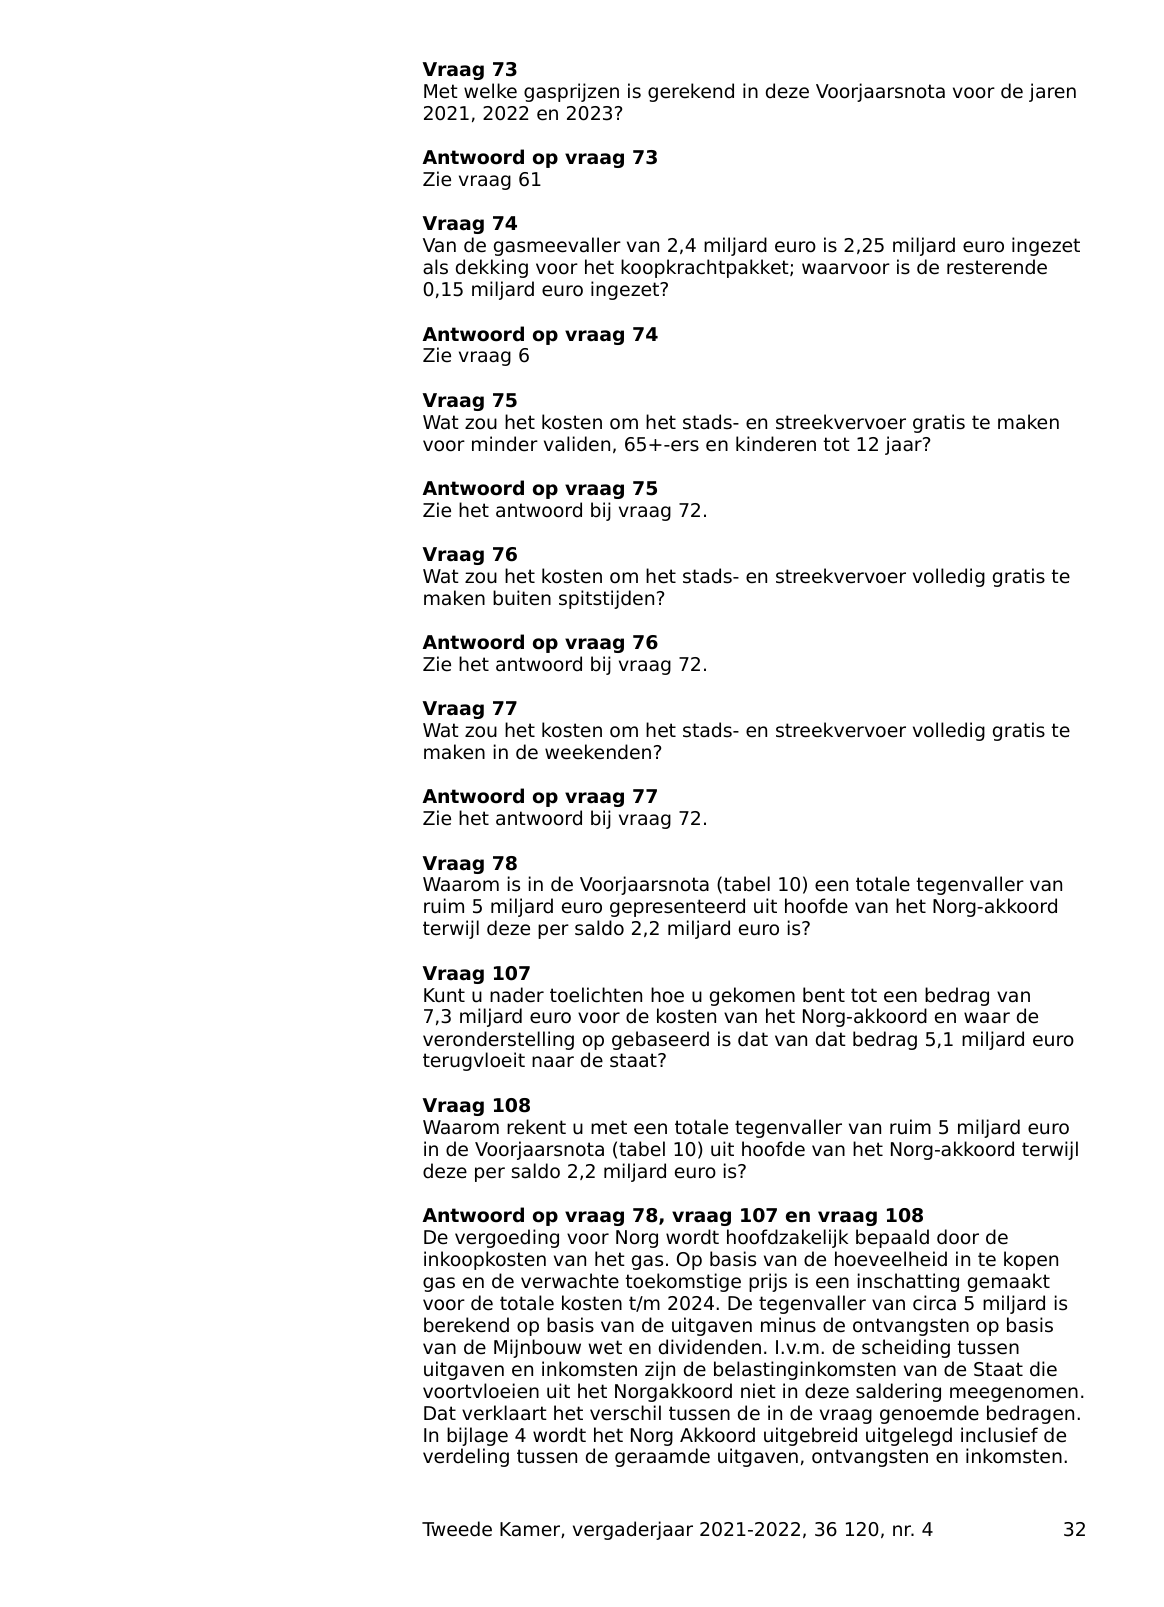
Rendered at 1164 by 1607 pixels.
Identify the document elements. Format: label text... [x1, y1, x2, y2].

text Zie vraag 61 [422, 169, 1087, 191]
subtitle Vraag 73 [422, 59, 1087, 81]
text Zie vraag 6 [422, 345, 1087, 367]
subtitle Vraag 107 [422, 962, 1087, 984]
subtitle Antwoord op vraag 77 [422, 786, 1087, 808]
text Kunt u nader toelichten hoe u gekomen bent tot een bedrag van 7,3 miljard euro voor de kosten van het Norg-akkoord en waar de veronderstelling op gebaseerd is dat van dat bedrag 5,1 miljard euro terugvloeit naar de staat? [422, 984, 1087, 1072]
subtitle Vraag 75 [422, 389, 1087, 412]
subtitle Vraag 77 [422, 698, 1087, 720]
subtitle Vraag 74 [422, 213, 1087, 235]
text Met welke gasprijzen is gerekend in deze Voorjaarsnota voor de jaren 2021, 2022 en 2023? [422, 81, 1087, 125]
text Van de gasmeevaller van 2,4 miljard euro is 2,25 miljard euro ingezet als dekking voor het koopkrachtpakket; waarvoor is de resterende 0,15 miljard euro ingezet? [422, 235, 1087, 301]
subtitle Antwoord op vraag 73 [422, 147, 1087, 169]
text Waarom is in de Voorjaarsnota (tabel 10) een totale tegenvaller van ruim 5 miljard euro gepresenteerd uit hoofde van het Norg-akkoord terwijl deze per saldo 2,2 miljard euro is? [422, 874, 1087, 940]
subtitle Vraag 76 [422, 544, 1087, 566]
subtitle Vraag 108 [422, 1094, 1087, 1117]
text Wat zou het kosten om het stads- en streekvervoer volledig gratis te maken in de weekenden? [422, 720, 1087, 764]
text De vergoeding voor Norg wordt hoofdzakelijk bepaald door de inkoopkosten van het gas. Op basis van de hoeveelheid in te kopen gas en de verwachte toekomstige prijs is een inschatting gemaakt voor de totale kosten t/m 2024. De tegenvaller van circa 5 miljard is berekend op basis van de uitgaven minus de ontvangsten op basis van de Mijnbouw wet en dividenden. I.v.m. de scheiding tussen uitgaven en inkomsten zijn de belastinginkomsten van de Staat die voortvloeien uit het Norgakkoord niet in deze saldering meegenomen. Dat verklaart het verschil tussen de in de vraag genoemde bedragen. In bijlage 4 wordt het Norg Akkoord uitgebreid uitgelegd inclusief de verdeling tussen de geraamde uitgaven, ontvangsten en inkomsten. [422, 1227, 1087, 1468]
text Waarom rekent u met een totale tegenvaller van ruim 5 miljard euro in de Voorjaarsnota (tabel 10) uit hoofde van het Norg-akkoord terwijl deze per saldo 2,2 miljard euro is? [422, 1117, 1087, 1182]
subtitle Antwoord op vraag 75 [422, 478, 1087, 500]
subtitle Vraag 78 [422, 852, 1087, 874]
text Wat zou het kosten om het stads- en streekvervoer gratis te maken voor minder validen, 65+-ers en kinderen tot 12 jaar? [422, 412, 1087, 456]
text Wat zou het kosten om het stads- en streekvervoer volledig gratis te maken buiten spitstijden? [422, 566, 1087, 610]
text Zie het antwoord bij vraag 72. [422, 500, 1087, 522]
text Zie het antwoord bij vraag 72. [422, 654, 1087, 676]
subtitle Antwoord op vraag 74 [422, 323, 1087, 345]
subtitle Antwoord op vraag 78, vraag 107 en vraag 108 [422, 1205, 1087, 1227]
text Zie het antwoord bij vraag 72. [422, 808, 1087, 830]
subtitle Antwoord op vraag 76 [422, 632, 1087, 654]
